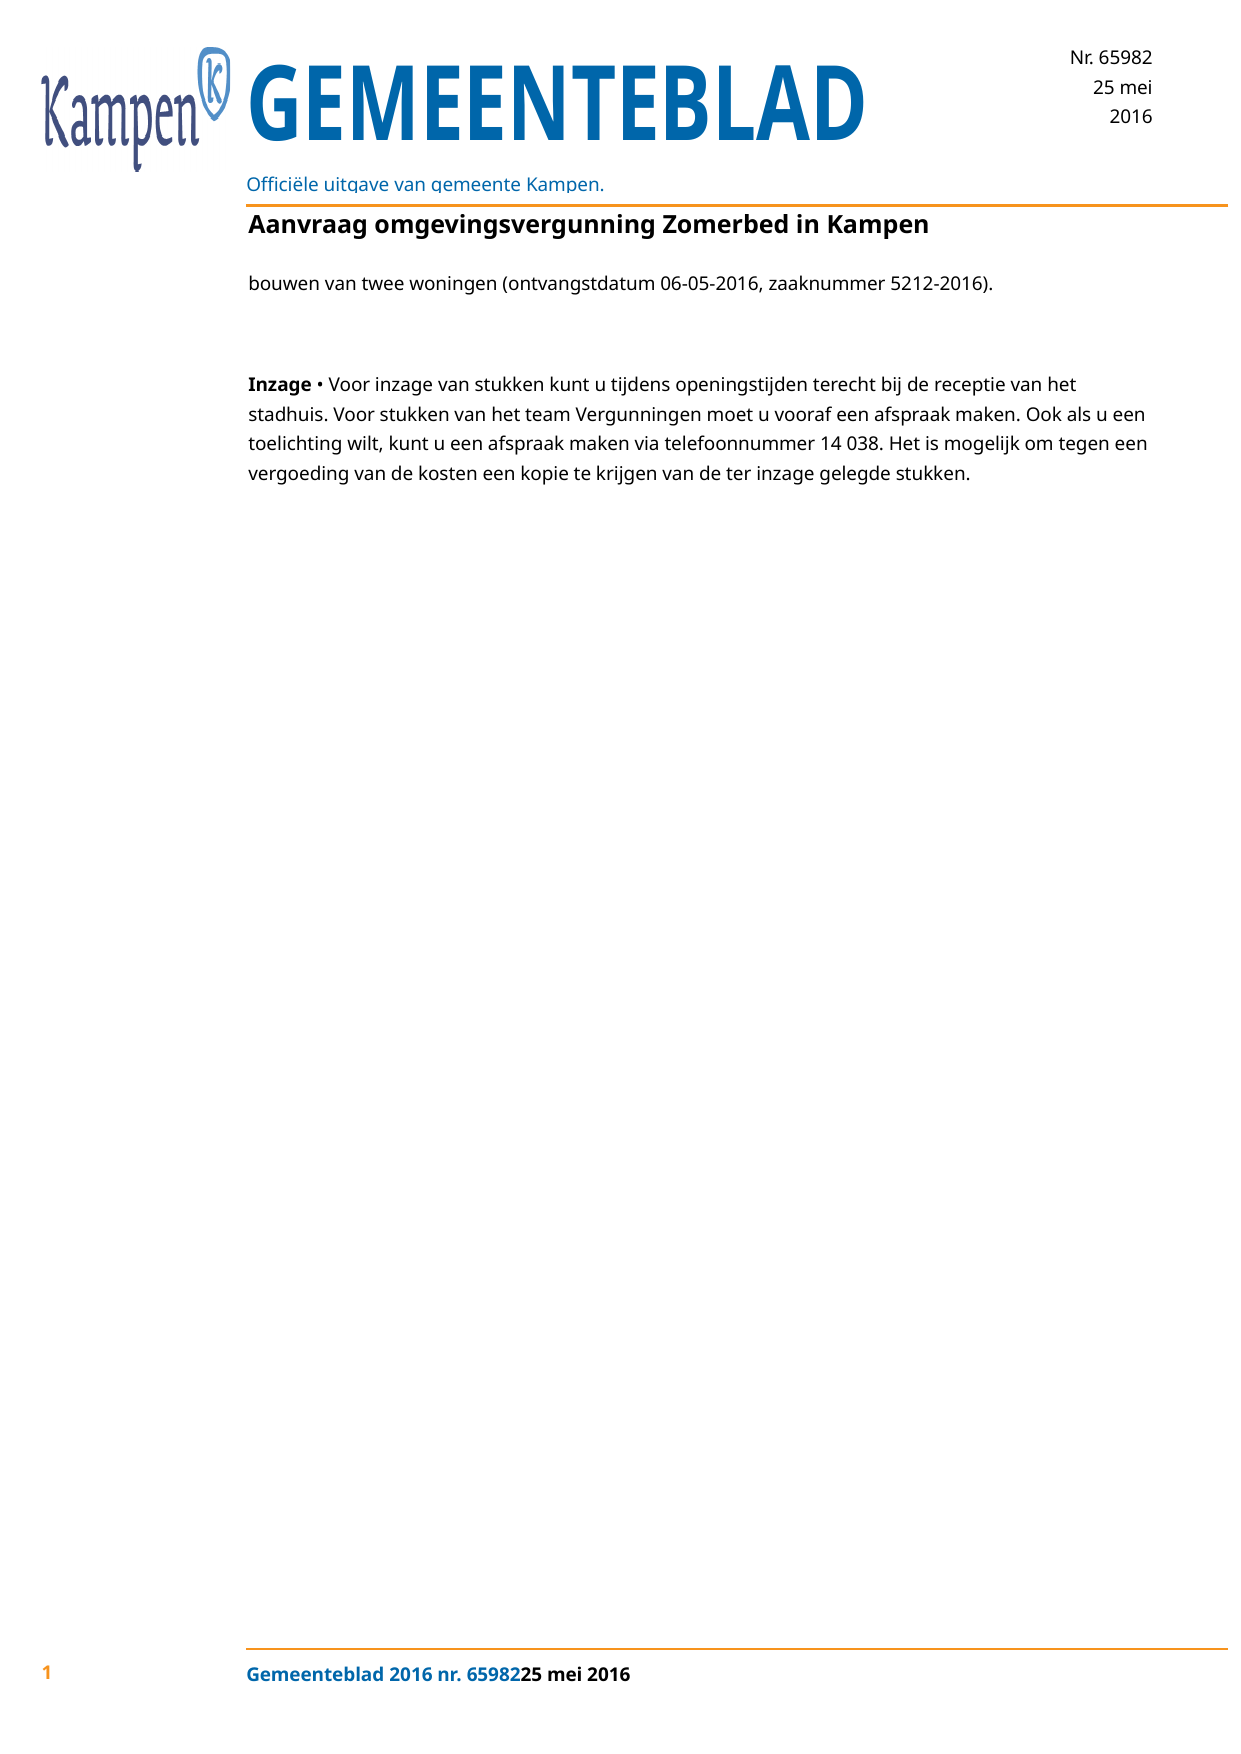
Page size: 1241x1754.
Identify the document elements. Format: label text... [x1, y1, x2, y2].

text Aanvraag omgevingsvergunning Zomerbed in Kampen [248, 207, 1152, 241]
text Inzage • Voor inzage van stukken kunt u tijdens openingstijden terecht bij de receptie van het stadhuis. Voor stukken van het team Vergunningen moet u vooraf een afspraak maken. Ook als u een toelichting wilt, kunt u een afspraak maken via telefoonnummer 14 038. Het is mogelijk om tegen een vergoeding van de kosten een kopie te krijgen van de ter inzage gelegde stukken. [248, 371, 1152, 486]
text bouwen van twee woningen (ontvangstdatum 06-05-2016, zaaknummer 5212-2016). [248, 270, 1152, 296]
picture [41, 47, 231, 172]
